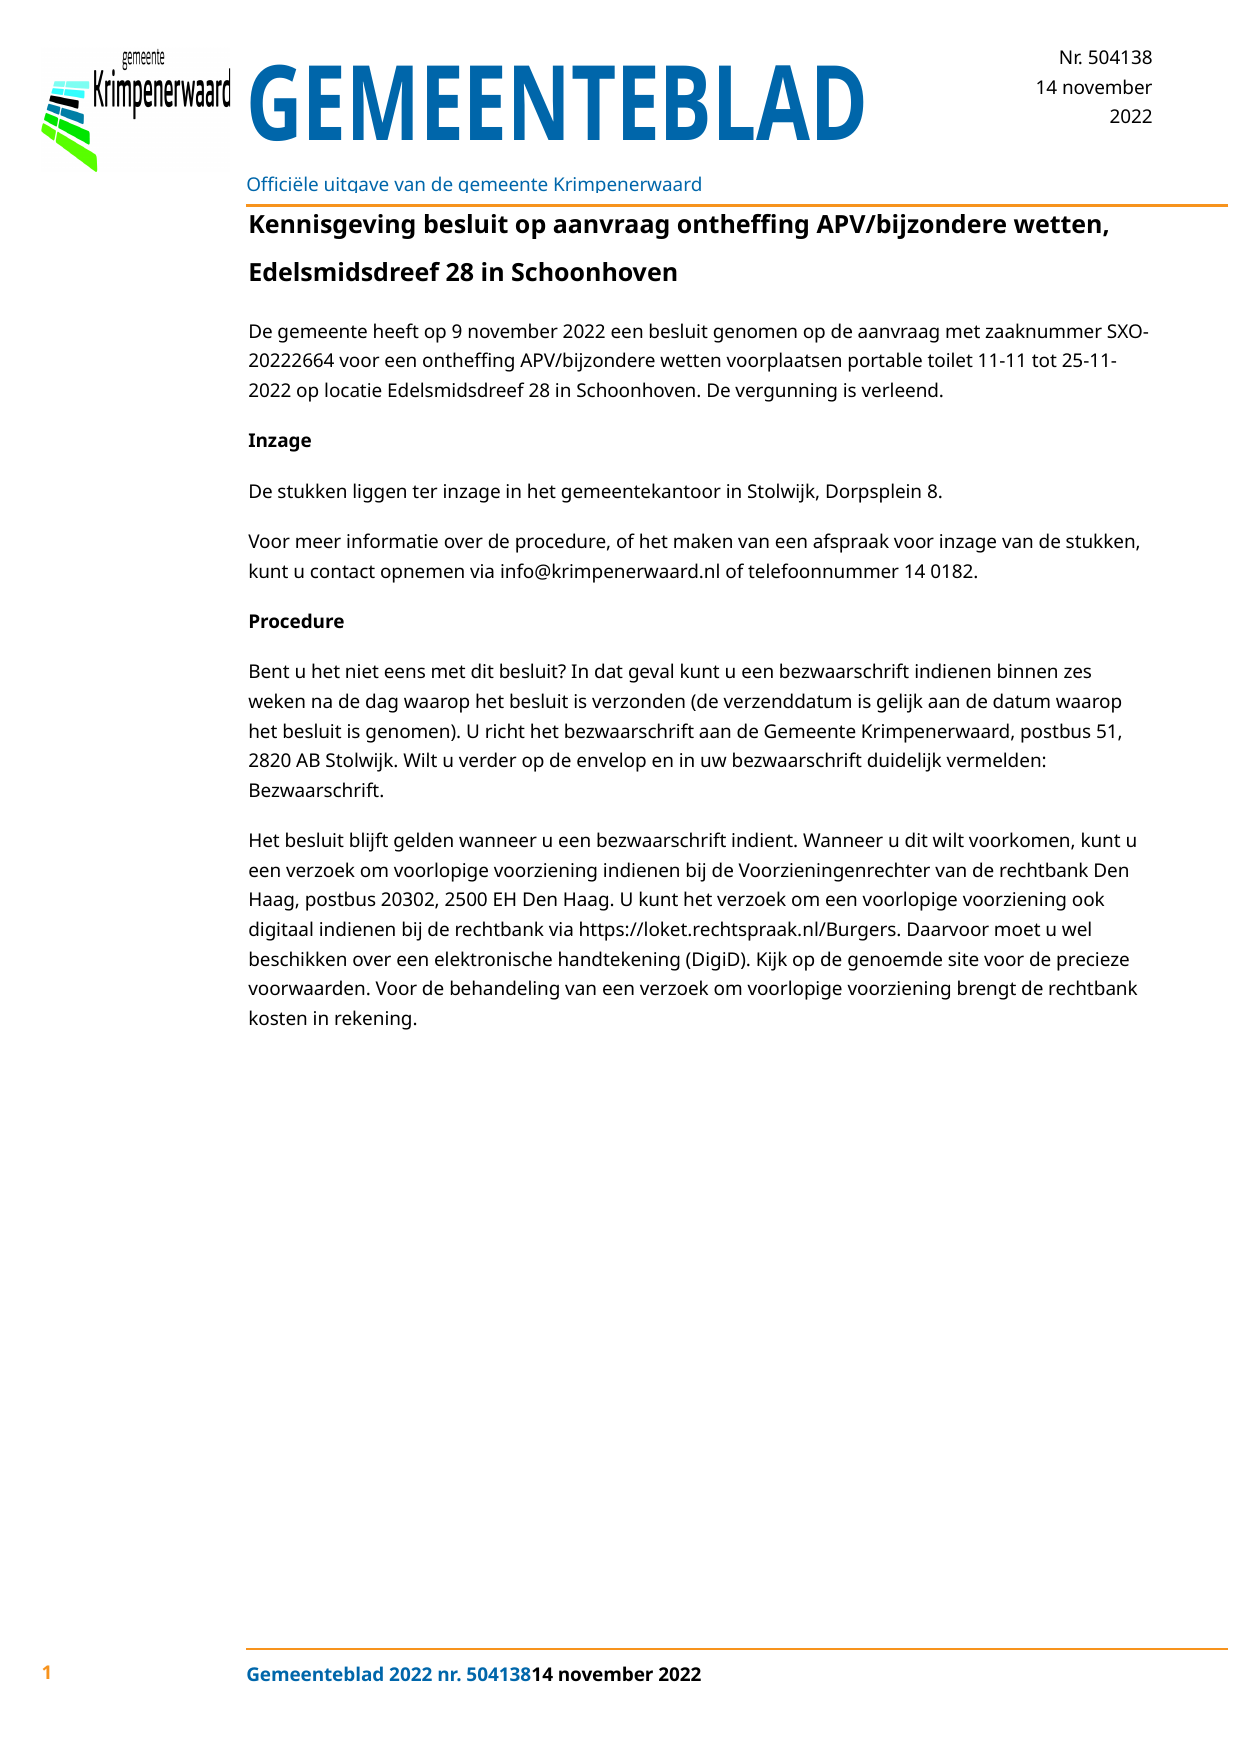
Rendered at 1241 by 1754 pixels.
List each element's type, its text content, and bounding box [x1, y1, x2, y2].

text Inzage [248, 427, 1152, 453]
text Het besluit blijft gelden wanneer u een bezwaarschrift indient. Wanneer u dit wilt voorkomen, kunt u een verzoek om voorlopige voorziening indienen bij de Voorzieningenrechter van de rechtbank Den Haag, postbus 20302, 2500 EH Den Haag. U kunt het verzoek om een voorlopige voorziening ook digitaal indienen bij de rechtbank via https://loket.rechtspraak.nl/Burgers. Daarvoor moet u wel beschikken over een elektronische handtekening (DigiD). Kijk op de genoemde site voor de precieze voorwaarden. Voor de behandeling van een verzoek om voorlopige voorziening brengt de rechtbank kosten in rekening. [248, 827, 1152, 1031]
text De stukken liggen ter inzage in het gemeentekantoor in Stolwijk, Dorpsplein 8. [248, 478, 1152, 504]
text Kennisgeving besluit op aanvraag ontheffing APV/bijzondere wetten, Edelsmidsdreef 28 in Schoonhoven [248, 207, 1152, 288]
text Bent u het niet eens met dit besluit? In dat geval kunt u een bezwaarschrift indienen binnen zes weken na de dag waarop het besluit is verzonden (de verzenddatum is gelijk aan de datum waarop het besluit is genomen). U richt het bezwaarschrift aan de Gemeente Krimpenerwaard, postbus 51, 2820 AB Stolwijk. Wilt u verder op de envelop en in uw bezwaarschrift duidelijk vermelden: Bezwaarschrift. [248, 659, 1152, 803]
picture [41, 47, 231, 172]
text De gemeente heeft op 9 november 2022 een besluit genomen op de aanvraag met zaaknummer SXO-20222664 voor een ontheffing APV/bijzondere wetten voorplaatsen portable toilet 11-11 tot 25-11-2022 op locatie Edelsmidsdreef 28 in Schoonhoven. De vergunning is verleend. [248, 318, 1152, 403]
text Procedure [248, 608, 1152, 634]
text Voor meer informatie over de procedure, of het maken van een afspraak voor inzage van de stukken, kunt u contact opnemen via info@krimpenerwaard.nl of telefoonnummer 14 0182. [248, 528, 1152, 584]
